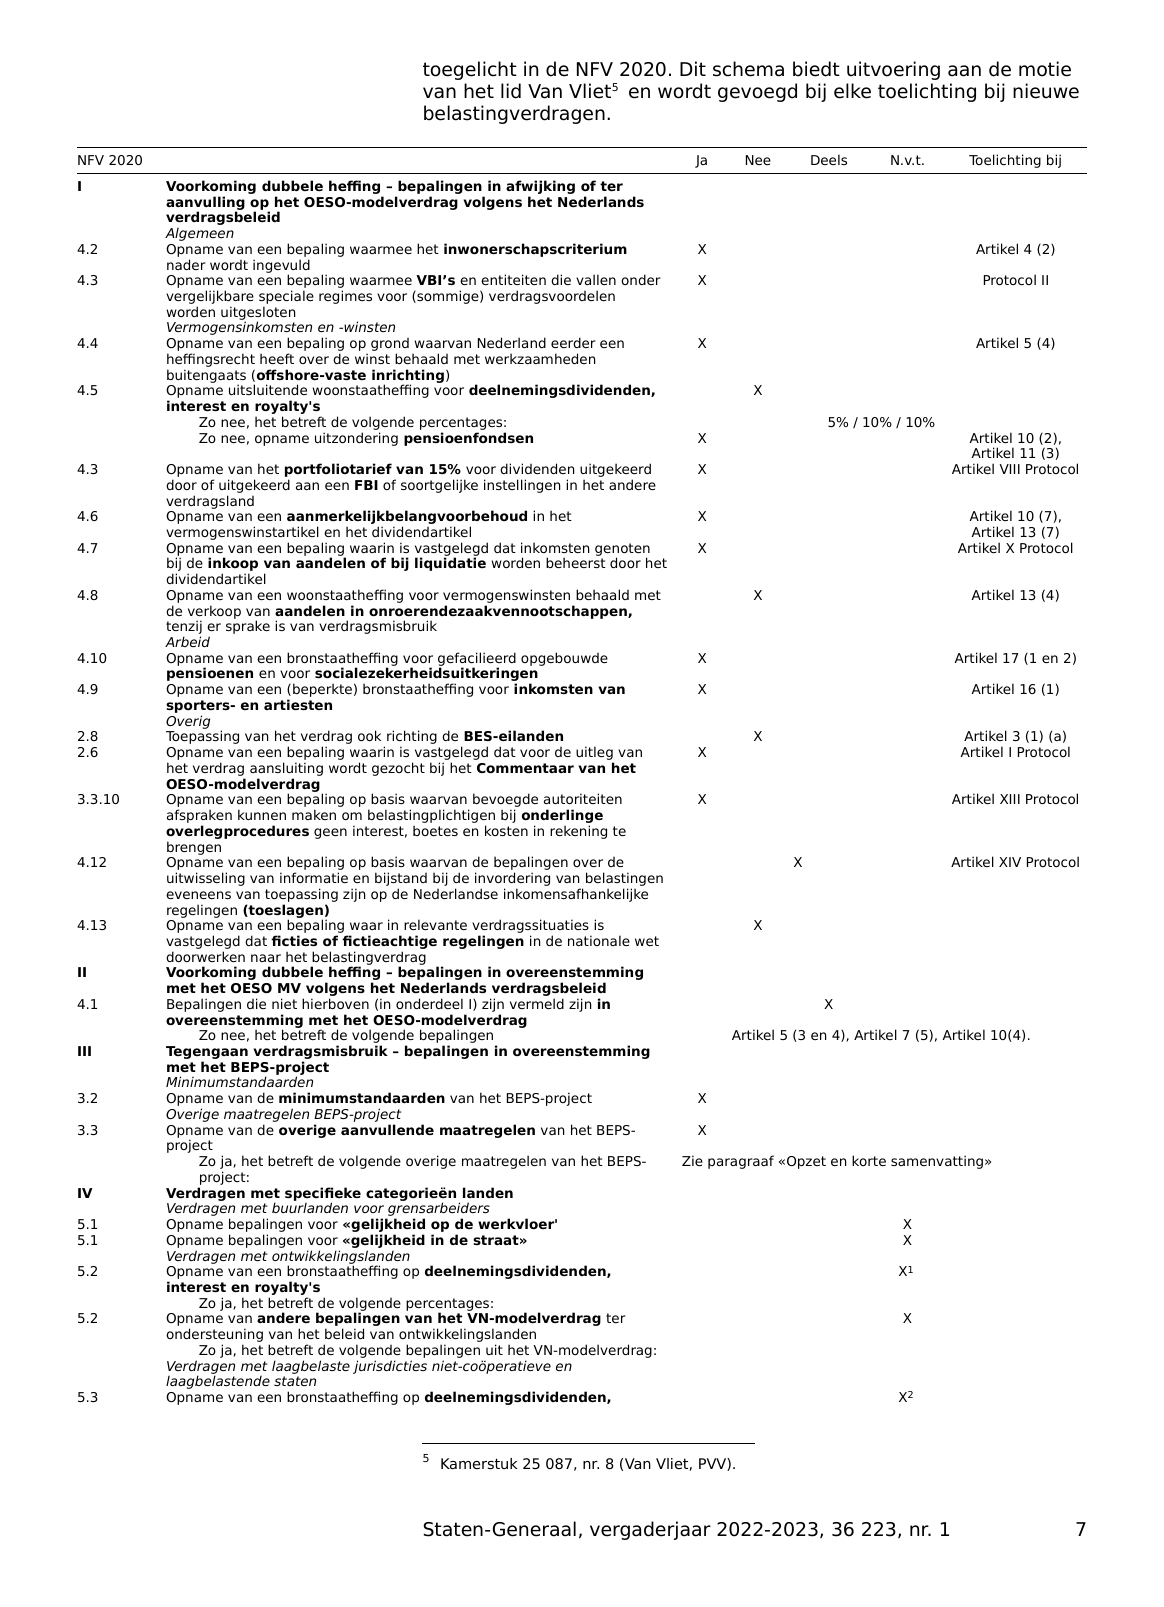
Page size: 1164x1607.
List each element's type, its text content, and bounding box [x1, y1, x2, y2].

table_cell Opname van de overige aanvullende maatregelen van het BEPS-project [160, 1123, 676, 1154]
table_cell [945, 320, 1087, 336]
table_cell [787, 1201, 870, 1217]
table_cell [787, 1359, 870, 1390]
table_cell [160, 1028, 193, 1044]
table_cell [870, 541, 944, 588]
text Kamerstuk 25 087, nr. 8 (Van Vliet, PVV). [422, 1452, 1087, 1474]
table_cell [870, 1075, 944, 1091]
table_cell [870, 855, 944, 918]
table_cell [870, 635, 944, 651]
table_cell [787, 1311, 870, 1343]
table_cell [77, 1028, 160, 1044]
table_cell [945, 997, 1087, 1028]
table_cell [676, 320, 728, 336]
table_cell [787, 1075, 870, 1091]
table_cell [787, 336, 870, 383]
table_cell X [676, 651, 728, 682]
table_cell [870, 1107, 944, 1122]
table_cell Zo ja, het betreft de volgende overige maatregelen van het BEPS-project: [193, 1154, 676, 1185]
table_cell [77, 1154, 160, 1185]
table_cell X [787, 855, 870, 918]
table_cell [728, 1390, 787, 1406]
table_cell Toepassing van het verdrag ook richting de BES-eilanden [160, 729, 676, 745]
table_cell [77, 635, 160, 651]
table_cell [676, 1311, 728, 1343]
table_cell [676, 997, 728, 1028]
table_cell [728, 174, 787, 226]
table_cell [728, 1311, 787, 1343]
table_cell 5.2 [77, 1311, 160, 1343]
table_cell [870, 273, 944, 320]
table_cell Opname bepalingen voor «gelijkheid op de werkvloer' [160, 1217, 676, 1233]
table_cell Overig [160, 714, 676, 729]
table_cell Opname uitsluitende woonstaatheffing voor deelnemingsdividenden, interest en royalty's [160, 383, 676, 415]
table_cell [870, 336, 944, 383]
text toegelicht in de NFV 2020. Dit schema biedt uitvoering aan de motie van het lid Van Vliet en wordt gevoegd bij elke toelichting bij nieuwe belastingverdragen. [422, 59, 1087, 125]
table_cell X [676, 745, 728, 792]
table_cell [77, 1248, 160, 1264]
table_cell [787, 682, 870, 713]
table_cell [870, 1044, 944, 1075]
table_cell [676, 383, 728, 415]
table_cell [870, 1201, 944, 1217]
table_cell X [676, 541, 728, 588]
table_cell [676, 174, 728, 226]
table_cell X [728, 918, 787, 965]
table_cell [676, 729, 728, 745]
table_cell 4.5 [77, 383, 160, 415]
table_cell [728, 1359, 787, 1390]
table_cell [676, 635, 728, 651]
table_cell 3.2 [77, 1091, 160, 1107]
table_cell [787, 1233, 870, 1248]
table_cell [787, 1390, 870, 1406]
table_cell 5% / 10% / 10% [676, 415, 1087, 430]
table_cell [870, 729, 944, 745]
table_cell X [676, 682, 728, 713]
table_cell Verdragen met laagbelaste jurisdicties niet-coöperatieve en laagbelastende staten [160, 1359, 676, 1390]
table_cell [945, 714, 1087, 729]
table_cell [945, 1044, 1087, 1075]
table_cell [676, 1296, 1087, 1311]
table_cell [160, 430, 193, 462]
table_cell [728, 226, 787, 242]
table_cell [160, 415, 193, 430]
table_header Toelichting bij [945, 148, 1087, 173]
table_cell [870, 965, 944, 997]
table_cell [945, 1075, 1087, 1091]
table_cell [728, 273, 787, 320]
table_cell [787, 273, 870, 320]
table_cell [728, 1075, 787, 1091]
table_cell [787, 729, 870, 745]
table_cell [945, 1217, 1087, 1233]
table_cell [870, 1091, 944, 1107]
table_cell [870, 1185, 944, 1201]
table_header Deels [787, 148, 870, 173]
table_cell 4.4 [77, 336, 160, 383]
table_cell [676, 1044, 728, 1075]
table_cell Artikel 10 (7), Artikel 13 (7) [945, 509, 1087, 541]
table_cell 3.3.10 [77, 792, 160, 855]
table_cell [870, 1248, 944, 1264]
table_cell [945, 918, 1087, 965]
table_cell [787, 430, 870, 462]
table_cell [945, 1264, 1087, 1296]
table_cell [728, 965, 787, 997]
table_cell Artikel 13 (4) [945, 588, 1087, 635]
table_cell [77, 320, 160, 336]
table_cell 4.3 [77, 462, 160, 509]
table_cell [676, 1233, 728, 1248]
table_cell Protocol II [945, 273, 1087, 320]
table_cell Opname van het portfoliotarief van 15% voor dividenden uitgekeerd door of uitgekeerd aan een FBI of soortgelijke instellingen in het andere verdragsland [160, 462, 676, 509]
table_cell Vermogensinkomsten en -winsten [160, 320, 676, 336]
table_cell 2.6 [77, 745, 160, 792]
table_cell [945, 383, 1087, 415]
table_cell [728, 635, 787, 651]
table_cell Verdragen met ontwikkelingslanden [160, 1248, 676, 1264]
table_cell [945, 1248, 1087, 1264]
table_cell [787, 242, 870, 273]
table_cell X1 [870, 1264, 944, 1296]
table_cell [160, 1296, 193, 1311]
table_cell [787, 226, 870, 242]
table_cell [728, 1107, 787, 1122]
table_cell Opname van een bepaling waar in relevante verdragssituaties is vastgelegd dat ficties of fictieachtige regelingen in de nationale wet doorwerken naar het belastingverdrag [160, 918, 676, 965]
table_cell [870, 792, 944, 855]
table_cell [77, 714, 160, 729]
table_cell Artikel I Protocol [945, 745, 1087, 792]
table_cell 5.1 [77, 1233, 160, 1248]
table_cell [728, 792, 787, 855]
table_cell [77, 1359, 160, 1390]
table_cell 3.3 [77, 1123, 160, 1154]
table_header Ja [676, 148, 728, 173]
table_cell [787, 1185, 870, 1201]
table_cell [870, 1359, 944, 1390]
table_cell [728, 745, 787, 792]
table_cell [728, 1248, 787, 1264]
table_cell [787, 651, 870, 682]
table_cell [870, 226, 944, 242]
table_cell Zo nee, het betreft de volgende percentages: [193, 415, 676, 430]
table_cell Zie paragraaf «Opzet en korte samenvatting» [676, 1154, 1087, 1185]
table_cell Opname bepalingen voor «gelijkheid in de straat» [160, 1233, 676, 1248]
table_cell Artikel VIII Protocol [945, 462, 1087, 509]
table_cell [787, 1264, 870, 1296]
table_cell [728, 855, 787, 918]
table_cell [945, 1107, 1087, 1122]
table_cell [870, 320, 944, 336]
table_cell [870, 682, 944, 713]
table_cell [870, 745, 944, 792]
table_cell I [77, 174, 160, 226]
table_cell X [676, 273, 728, 320]
table_cell [676, 1343, 1087, 1358]
table_cell X [676, 1123, 728, 1154]
table_cell [728, 997, 787, 1028]
table_cell [945, 965, 1087, 997]
table_cell Opname van een (beperkte) bronstaatheffing voor inkomsten van sporters- en artiesten [160, 682, 676, 713]
table_cell Artikel X Protocol [945, 541, 1087, 588]
table_cell [945, 1091, 1087, 1107]
table_cell [870, 1123, 944, 1154]
table_cell X [676, 430, 728, 462]
table_cell [870, 651, 944, 682]
table_cell [787, 588, 870, 635]
table_cell [676, 1264, 728, 1296]
table_cell [728, 714, 787, 729]
table_cell [870, 383, 944, 415]
table_cell [945, 1359, 1087, 1390]
table_cell [160, 1154, 193, 1185]
table_header [160, 148, 676, 173]
table_cell Verdragen met specifieke categorieën landen [160, 1185, 676, 1201]
table_cell Artikel 17 (1 en 2) [945, 651, 1087, 682]
table_cell Zo nee, opname uitzondering pensioenfondsen [193, 430, 676, 462]
table_cell Overige maatregelen BEPS-project [160, 1107, 676, 1122]
table_cell X [676, 336, 728, 383]
table_cell [676, 1107, 728, 1122]
table_cell [728, 1091, 787, 1107]
table_cell 2.8 [77, 729, 160, 745]
table_cell Opname van een bronstaatheffing op deelnemingsdividenden, [160, 1390, 676, 1406]
table_header N.v.t. [870, 148, 944, 173]
table_cell [787, 462, 870, 509]
table_cell [728, 1217, 787, 1233]
table_cell Opname van een bepaling waarmee VBI’s en entiteiten die vallen onder vergelijkbare speciale regimes voor (sommige) verdragsvoordelen worden uitgesloten [160, 273, 676, 320]
table_cell [77, 226, 160, 242]
table_cell X [728, 383, 787, 415]
table_cell 4.3 [77, 273, 160, 320]
table_cell [945, 1185, 1087, 1201]
table_cell Opname van een bepaling op basis waarvan bevoegde autoriteiten afspraken kunnen maken om belastingplichtigen bij onderlinge overlegprocedures geen interest, boetes en kosten in rekening te brengen [160, 792, 676, 855]
table_cell [728, 509, 787, 541]
table_cell [77, 1296, 160, 1311]
table_cell 4.2 [77, 242, 160, 273]
table_cell X [870, 1311, 944, 1343]
table_cell [728, 682, 787, 713]
table_cell Bepalingen die niet hierboven (in onderdeel I) zijn vermeld zijn in overeenstemming met het OESO-modelverdrag [160, 997, 676, 1028]
table_cell [870, 174, 944, 226]
table_cell Tegengaan verdragsmisbruik – bepalingen in overeenstemming met het BEPS-project [160, 1044, 676, 1075]
table_cell [676, 588, 728, 635]
table_cell [77, 415, 160, 430]
table_cell Arbeid [160, 635, 676, 651]
table_cell Verdragen met buurlanden voor grensarbeiders [160, 1201, 676, 1217]
table_cell [728, 320, 787, 336]
table_cell 4.10 [77, 651, 160, 682]
table_cell [676, 1185, 728, 1201]
table_cell Voorkoming dubbele heffing – bepalingen in afwijking of ter aanvulling op het OESO-modelverdrag volgens het Nederlands verdragsbeleid [160, 174, 676, 226]
table_cell [77, 1107, 160, 1122]
table_cell X [870, 1217, 944, 1233]
table_cell [676, 965, 728, 997]
table_cell [945, 1311, 1087, 1343]
table_cell Artikel 3 (1) (a) [945, 729, 1087, 745]
table_cell [945, 635, 1087, 651]
table_cell [728, 1201, 787, 1217]
table_cell Opname van een bronstaatheffing op deelnemingsdividenden, interest en royalty's [160, 1264, 676, 1296]
table_cell III [77, 1044, 160, 1075]
table_cell [870, 588, 944, 635]
table_cell [787, 965, 870, 997]
table_cell 4.6 [77, 509, 160, 541]
table_cell [787, 1107, 870, 1122]
table_cell [728, 541, 787, 588]
table_cell [787, 1091, 870, 1107]
table_cell [945, 174, 1087, 226]
table_cell [870, 714, 944, 729]
table_cell [787, 1248, 870, 1264]
table_cell [787, 918, 870, 965]
table_cell Artikel 4 (2) [945, 242, 1087, 273]
table_cell X2 [870, 1390, 944, 1406]
table_cell X [676, 462, 728, 509]
table_cell Zo nee, het betreft de volgende bepalingen [193, 1028, 676, 1044]
table_cell Opname van een bepaling waarin is vastgelegd dat voor de uitleg van het verdrag aansluiting wordt gezocht bij het Commentaar van het OESO-modelverdrag [160, 745, 676, 792]
table_cell [787, 1217, 870, 1233]
table_cell [676, 1359, 728, 1390]
table_cell X [728, 729, 787, 745]
table_cell Artikel 16 (1) [945, 682, 1087, 713]
table_cell [870, 509, 944, 541]
table_cell X [676, 242, 728, 273]
table_cell Voorkoming dubbele heffing – bepalingen in overeenstemming met het OESO MV volgens het Nederlands verdragsbeleid [160, 965, 676, 997]
table_cell [787, 745, 870, 792]
table_cell Opname van andere bepalingen van het VN-modelverdrag ter ondersteuning van het beleid van ontwikkelingslanden [160, 1311, 676, 1343]
table_cell Opname van een bepaling waarmee het inwonerschapscriterium nader wordt ingevuld [160, 242, 676, 273]
table_cell Artikel 5 (4) [945, 336, 1087, 383]
table_cell [728, 336, 787, 383]
table_cell 4.9 [77, 682, 160, 713]
table_cell [728, 1123, 787, 1154]
table_cell 5.2 [77, 1264, 160, 1296]
table_cell X [728, 588, 787, 635]
table_cell [728, 651, 787, 682]
table_cell [728, 462, 787, 509]
table_cell Artikel XIV Protocol [945, 855, 1087, 918]
table_cell [728, 430, 787, 462]
table_cell [728, 1233, 787, 1248]
table_cell [945, 226, 1087, 242]
table_cell II [77, 965, 160, 997]
table_cell Opname van een bronstaatheffing voor gefacilieerd opgebouwde pensioenen en voor socialezekerheidsuitkeringen [160, 651, 676, 682]
table_cell Zo ja, het betreft de volgende bepalingen uit het VN-modelverdrag: [193, 1343, 676, 1358]
table_cell [728, 242, 787, 273]
table_cell [160, 1343, 193, 1358]
table_cell Minimumstandaarden [160, 1075, 676, 1091]
table_cell [77, 1201, 160, 1217]
table_cell [676, 918, 728, 965]
table_cell 5.1 [77, 1217, 160, 1233]
table_cell [870, 997, 944, 1028]
table_cell X [676, 509, 728, 541]
table_cell [676, 226, 728, 242]
table_cell Artikel 10 (2), Artikel 11 (3) [945, 430, 1087, 462]
table_cell [728, 1264, 787, 1296]
table_cell Opname van de minimumstandaarden van het BEPS-project [160, 1091, 676, 1107]
table_cell [870, 430, 944, 462]
table_cell Artikel XIII Protocol [945, 792, 1087, 855]
table_cell [787, 383, 870, 415]
table_cell X [676, 1091, 728, 1107]
table_cell [787, 792, 870, 855]
table_cell [676, 1201, 728, 1217]
table_cell [945, 1123, 1087, 1154]
table_cell 4.8 [77, 588, 160, 635]
table_header Nee [728, 148, 787, 173]
table_cell [728, 1044, 787, 1075]
table_cell Zo ja, het betreft de volgende percentages: [193, 1296, 676, 1311]
table_cell X [870, 1233, 944, 1248]
table_cell Opname van een bepaling waarin is vastgelegd dat inkomsten genoten bij de inkoop van aandelen of bij liquidatie worden beheerst door het dividendartikel [160, 541, 676, 588]
table_cell [676, 714, 728, 729]
table_cell [676, 1217, 728, 1233]
table_cell 4.12 [77, 855, 160, 918]
table_cell X [676, 792, 728, 855]
table_cell 5.3 [77, 1390, 160, 1406]
table_cell [676, 1075, 728, 1091]
table_cell [676, 1248, 728, 1264]
table_cell [676, 855, 728, 918]
table_cell IV [77, 1185, 160, 1201]
table_cell 4.7 [77, 541, 160, 588]
table_cell Opname van een bepaling op basis waarvan de bepalingen over de uitwisseling van informatie en bijstand bij de invordering van belastingen eveneens van toepassing zijn op de Nederlandse inkomensafhankelijke regelingen (toeslagen) [160, 855, 676, 918]
table_cell 4.1 [77, 997, 160, 1028]
table_cell [728, 1185, 787, 1201]
table_cell Opname van een aanmerkelijkbelangvoorbehoud in het vermogenswinstartikel en het dividendartikel [160, 509, 676, 541]
table_cell [787, 541, 870, 588]
table_cell [77, 1075, 160, 1091]
table_cell Algemeen [160, 226, 676, 242]
table_cell [787, 320, 870, 336]
table_cell [870, 242, 944, 273]
table_cell [787, 635, 870, 651]
table_cell [945, 1390, 1087, 1406]
table_cell 4.13 [77, 918, 160, 965]
table_cell [77, 430, 160, 462]
table_cell [870, 918, 944, 965]
table_cell [676, 1390, 728, 1406]
table_cell [787, 714, 870, 729]
table_cell [787, 1123, 870, 1154]
table_cell [787, 1044, 870, 1075]
table_header NFV 2020 [77, 148, 160, 173]
table_cell [77, 1343, 160, 1358]
table_cell [787, 509, 870, 541]
table_cell [870, 462, 944, 509]
table_cell [787, 174, 870, 226]
table_cell Opname van een bepaling op grond waarvan Nederland eerder een heffingsrecht heeft over de winst behaald met werkzaamheden buitengaats (offshore-vaste inrichting) [160, 336, 676, 383]
table_cell [945, 1233, 1087, 1248]
table_cell [945, 1201, 1087, 1217]
table_cell Opname van een woonstaatheffing voor vermogenswinsten behaald met de verkoop van aandelen in onroerendezaakvennootschappen, tenzij er sprake is van verdragsmisbruik [160, 588, 676, 635]
table_cell X [787, 997, 870, 1028]
table_cell Artikel 5 (3 en 4), Artikel 7 (5), Artikel 10(4). [676, 1028, 1087, 1044]
